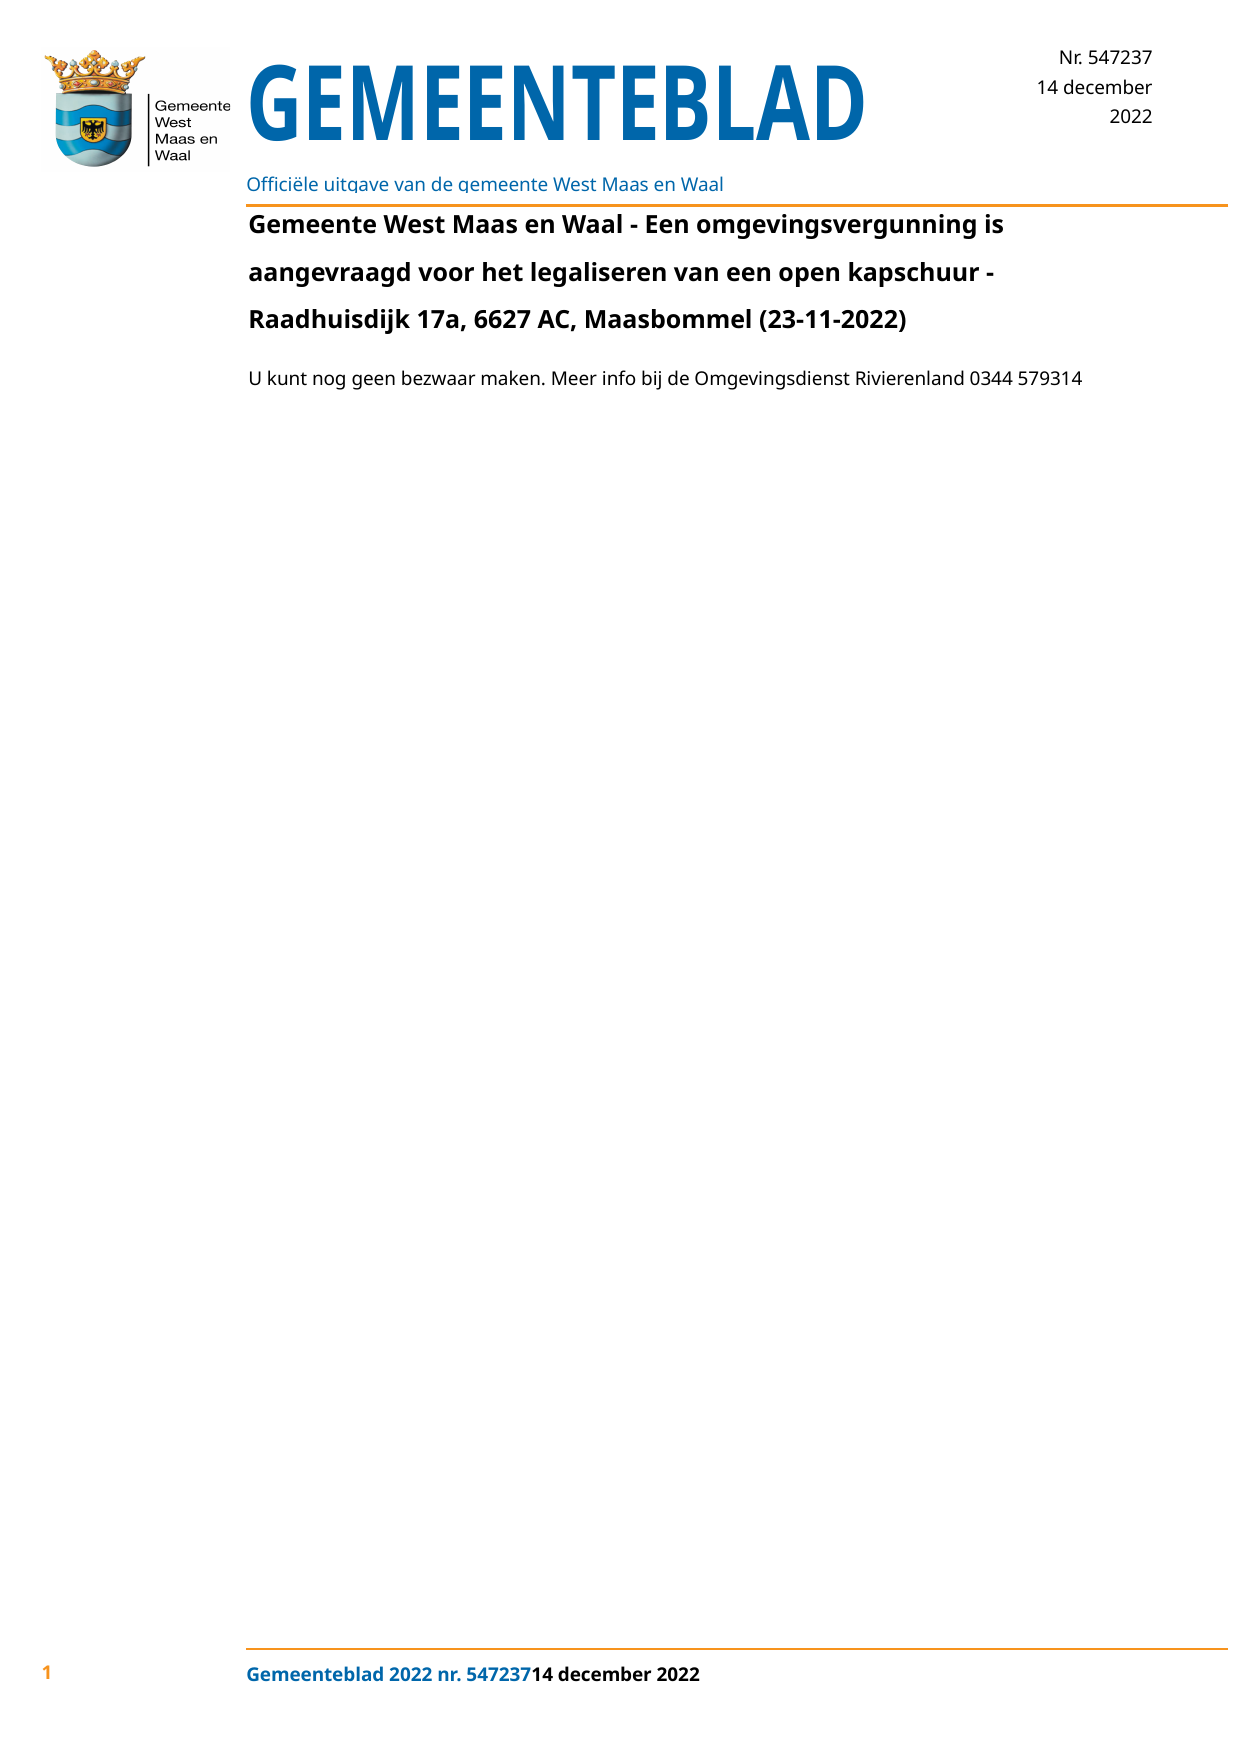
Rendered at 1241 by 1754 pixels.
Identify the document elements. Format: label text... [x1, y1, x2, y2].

picture [41, 47, 231, 172]
text Gemeente West Maas en Waal - Een omgevingsvergunning is aangevraagd voor het legaliseren van een open kapschuur - Raadhuisdijk 17a, 6627 AC, Maasbommel (23-11-2022) [248, 207, 1152, 336]
text U kunt nog geen bezwaar maken. Meer info bij de Omgevingsdienst Rivierenland 0344 579314 [248, 366, 1152, 391]
